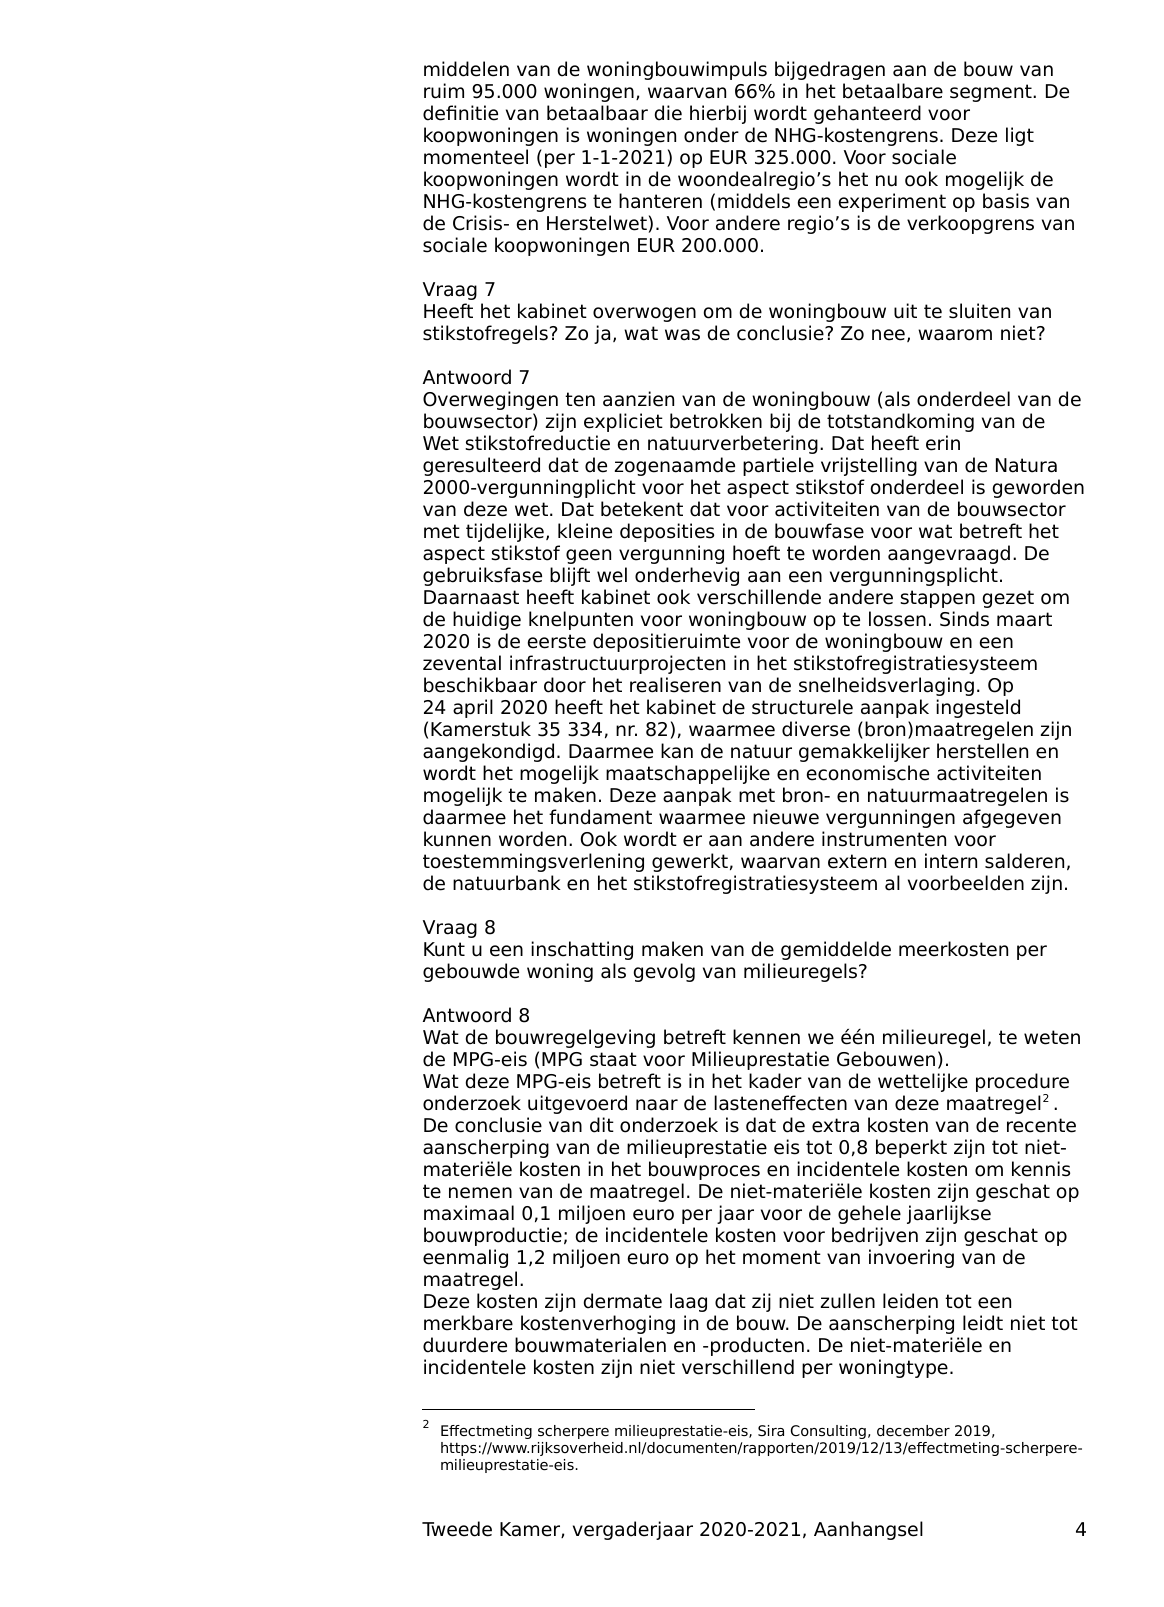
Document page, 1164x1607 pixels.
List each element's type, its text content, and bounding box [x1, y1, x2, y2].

text middelen van de woningbouwimpuls bijgedragen aan de bouw van ruim 95.000 woningen, waarvan 66% in het betaalbare segment. De definitie van betaalbaar die hierbij wordt gehanteerd voor koopwoningen is woningen onder de NHG-kostengrens. Deze ligt momenteel (per 1-1-2021) op EUR 325.000. Voor sociale koopwoningen wordt in de woondealregio’s het nu ook mogelijk de NHG-kostengrens te hanteren (middels een experiment op basis van de Crisis- en Herstelwet). Voor andere regio’s is de verkoopgrens van sociale koopwoningen EUR 200.000. [422, 59, 1087, 257]
text Kunt u een inschatting maken van de gemiddelde meerkosten per gebouwde woning als gevolg van milieuregels? [422, 939, 1087, 983]
text Vraag 7 [422, 279, 1087, 301]
text Overwegingen ten aanzien van de woningbouw (als onderdeel van de bouwsector) zijn expliciet betrokken bij de totstandkoming van de Wet stikstofreductie en natuurverbetering. Dat heeft erin geresulteerd dat de zogenaamde partiele vrijstelling van de Natura 2000-vergunningplicht voor het aspect stikstof onderdeel is geworden van deze wet. Dat betekent dat voor activiteiten van de bouwsector met tijdelijke, kleine deposities in de bouwfase voor wat betreft het aspect stikstof geen vergunning hoeft te worden aangevraagd. De gebruiksfase blijft wel onderhevig aan een vergunningsplicht. [422, 389, 1087, 587]
text Vraag 8 [422, 917, 1087, 939]
text Effectmeting scherpere milieuprestatie-eis, Sira Consulting, december 2019, https://www.rijksoverheid.nl/documenten/rapporten/2019/12/13/effectmeting-scherpere-milieuprestatie-eis. [422, 1418, 1087, 1474]
text Daarnaast heeft kabinet ook verschillende andere stappen gezet om de huidige knelpunten voor woningbouw op te lossen. Sinds maart 2020 is de eerste depositieruimte voor de woningbouw en een zevental infrastructuurprojecten in het stikstofregistratiesysteem beschikbaar door het realiseren van de snelheidsverlaging. Op 24 april 2020 heeft het kabinet de structurele aanpak ingesteld (Kamerstuk 35 334, nr. 82), waarmee diverse (bron)maatregelen zijn aangekondigd. Daarmee kan de natuur gemakkelijker herstellen en wordt het mogelijk maatschappelijke en economische activiteiten mogelijk te maken. Deze aanpak met bron- en natuurmaatregelen is daarmee het fundament waarmee nieuwe vergunningen afgegeven kunnen worden. Ook wordt er aan andere instrumenten voor toestemmingsverlening gewerkt, waarvan extern en intern salderen, de natuurbank en het stikstofregistratiesysteem al voorbeelden zijn. [422, 587, 1087, 895]
text Deze kosten zijn dermate laag dat zij niet zullen leiden tot een merkbare kostenverhoging in de bouw. De aanscherping leidt niet tot duurdere bouwmaterialen en -producten. De niet-materiële en incidentele kosten zijn niet verschillend per woningtype. [422, 1291, 1087, 1379]
text Antwoord 8 [422, 1005, 1087, 1027]
text Wat deze MPG-eis betreft is in het kader van de wettelijke procedure onderzoek uitgevoerd naar de lasteneffecten van deze maatregel. De conclusie van dit onderzoek is dat de extra kosten van de recente aanscherping van de milieuprestatie eis tot 0,8 beperkt zijn tot niet-materiële kosten in het bouwproces en incidentele kosten om kennis te nemen van de maatregel. De niet-materiële kosten zijn geschat op maximaal 0,1 miljoen euro per jaar voor de gehele jaarlijkse bouwproductie; de incidentele kosten voor bedrijven zijn geschat op eenmalig 1,2 miljoen euro op het moment van invoering van de maatregel. [422, 1071, 1087, 1291]
text Heeft het kabinet overwogen om de woningbouw uit te sluiten van stikstofregels? Zo ja, wat was de conclusie? Zo nee, waarom niet? [422, 301, 1087, 345]
text Antwoord 7 [422, 367, 1087, 389]
text Wat de bouwregelgeving betreft kennen we één milieuregel, te weten de MPG-eis (MPG staat voor Milieuprestatie Gebouwen). [422, 1027, 1087, 1071]
